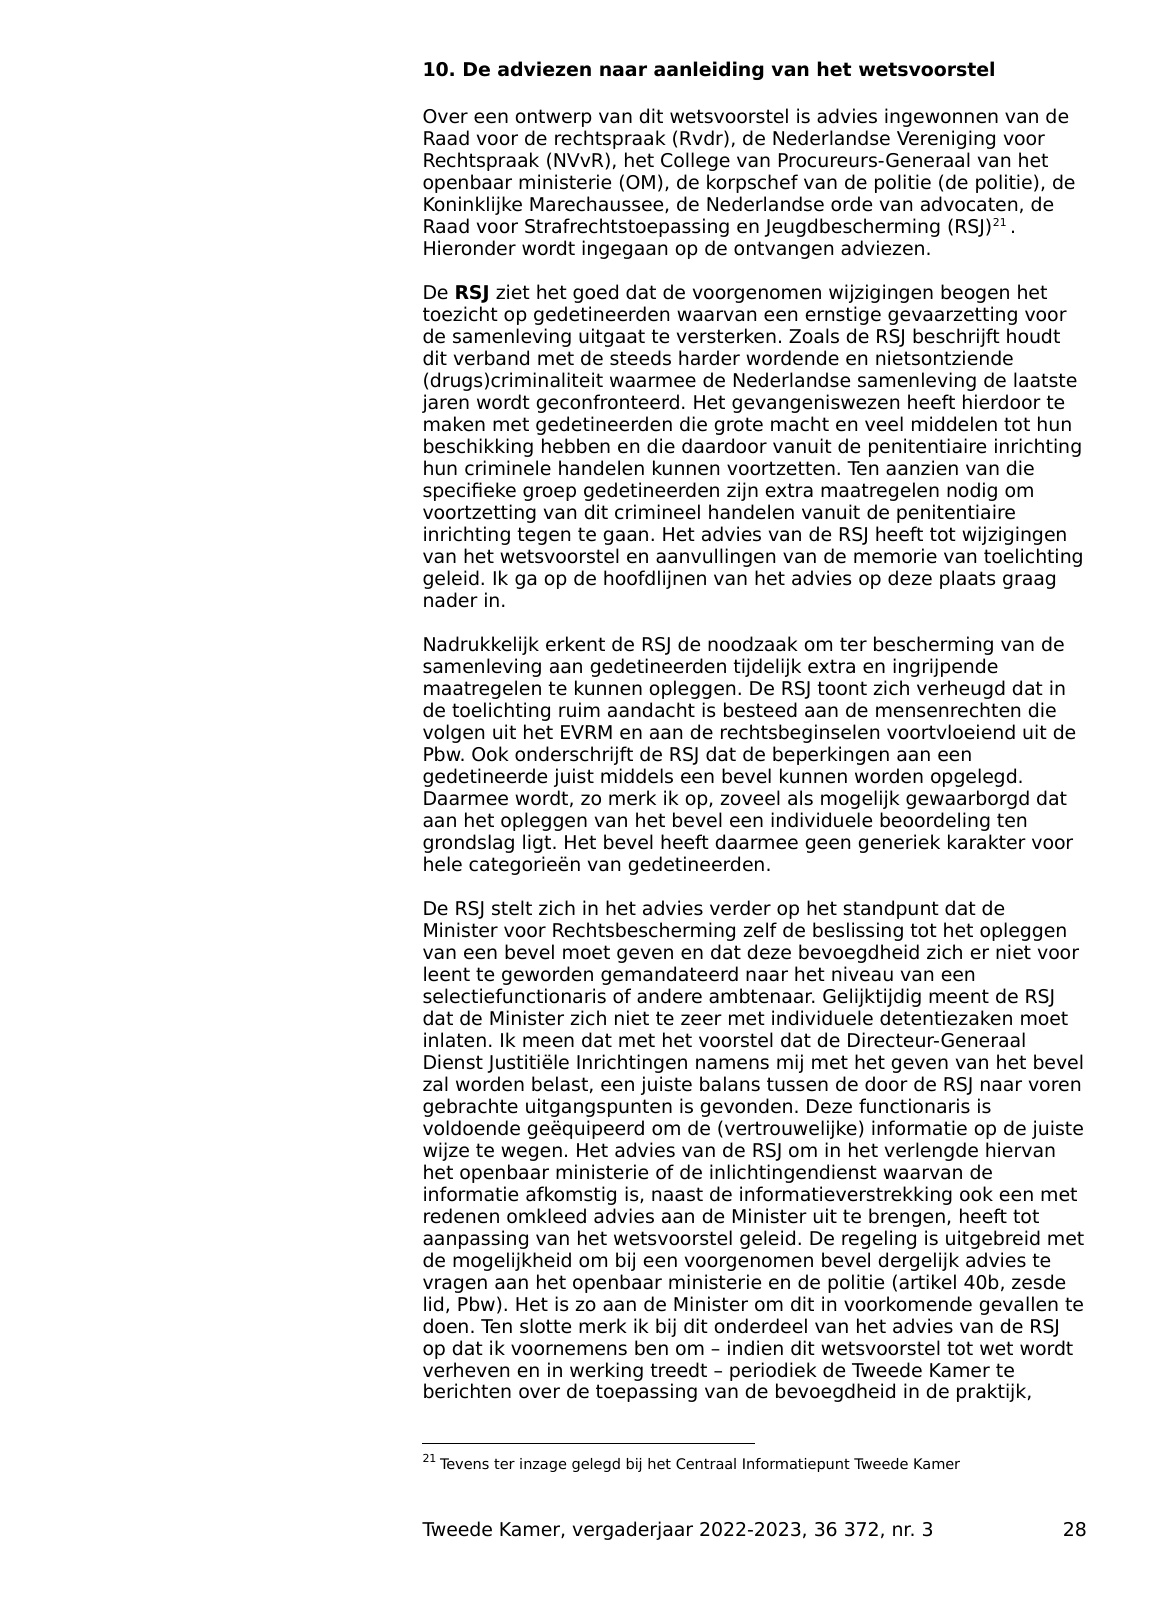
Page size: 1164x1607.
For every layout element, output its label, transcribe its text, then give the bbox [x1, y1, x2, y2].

subtitle 10. De adviezen naar aanleiding van het wetsvoorstel [422, 59, 1087, 81]
text De RSJ stelt zich in het advies verder op het standpunt dat de Minister voor Rechtsbescherming zelf de beslissing tot het opleggen van een bevel moet geven en dat deze bevoegdheid zich er niet voor leent te geworden gemandateerd naar het niveau van een selectiefunctionaris of andere ambtenaar. Gelijktijdig meent de RSJ dat de Minister zich niet te zeer met individuele detentiezaken moet inlaten. Ik meen dat met het voorstel dat de Directeur-Generaal Dienst Justitiële Inrichtingen namens mij met het geven van het bevel zal worden belast, een juiste balans tussen de door de RSJ naar voren gebrachte uitgangspunten is gevonden. Deze functionaris is voldoende geëquipeerd om de (vertrouwelijke) informatie op de juiste wijze te wegen. Het advies van de RSJ om in het verlengde hiervan het openbaar ministerie of de inlichtingendienst waarvan de informatie afkomstig is, naast de informatieverstrekking ook een met redenen omkleed advies aan de Minister uit te brengen, heeft tot aanpassing van het wetsvoorstel geleid. De regeling is uitgebreid met de mogelijkheid om bij een voorgenomen bevel dergelijk advies te vragen aan het openbaar ministerie en de politie (artikel 40b, zesde lid, Pbw). Het is zo aan de Minister om dit in voorkomende gevallen te doen. Ten slotte merk ik bij dit onderdeel van het advies van de RSJ op dat ik voornemens ben om – indien dit wetsvoorstel tot wet wordt verheven en in werking treedt – periodiek de Tweede Kamer te berichten over de toepassing van de bevoegdheid in de praktijk, [422, 898, 1087, 1403]
text Over een ontwerp van dit wetsvoorstel is advies ingewonnen van de Raad voor de rechtspraak (Rvdr), de Nederlandse Vereniging voor Rechtspraak (NVvR), het College van Procureurs-Generaal van het openbaar ministerie (OM), de korpschef van de politie (de politie), de Koninklijke Marechaussee, de Nederlandse orde van advocaten, de Raad voor Strafrechtstoepassing en Jeugdbescherming (RSJ). Hieronder wordt ingegaan op de ontvangen adviezen. [422, 106, 1087, 260]
text De RSJ ziet het goed dat de voorgenomen wijzigingen beogen het toezicht op gedetineerden waarvan een ernstige gevaarzetting voor de samenleving uitgaat te versterken. Zoals de RSJ beschrijft houdt dit verband met de steeds harder wordende en nietsontziende (drugs)criminaliteit waarmee de Nederlandse samenleving de laatste jaren wordt geconfronteerd. Het gevangeniswezen heeft hierdoor te maken met gedetineerden die grote macht en veel middelen tot hun beschikking hebben en die daardoor vanuit de penitentiaire inrichting hun criminele handelen kunnen voortzetten. Ten aanzien van die specifieke groep gedetineerden zijn extra maatregelen nodig om voortzetting van dit crimineel handelen vanuit de penitentiaire inrichting tegen te gaan. Het advies van de RSJ heeft tot wijzigingen van het wetsvoorstel en aanvullingen van de memorie van toelichting geleid. Ik ga op de hoofdlijnen van het advies op deze plaats graag nader in. [422, 282, 1087, 612]
text Nadrukkelijk erkent de RSJ de noodzaak om ter bescherming van de samenleving aan gedetineerden tijdelijk extra en ingrijpende maatregelen te kunnen opleggen. De RSJ toont zich verheugd dat in de toelichting ruim aandacht is besteed aan de mensenrechten die volgen uit het EVRM en aan de rechtsbeginselen voortvloeiend uit de Pbw. Ook onderschrijft de RSJ dat de beperkingen aan een gedetineerde juist middels een bevel kunnen worden opgelegd. Daarmee wordt, zo merk ik op, zoveel als mogelijk gewaarborgd dat aan het opleggen van het bevel een individuele beoordeling ten grondslag ligt. Het bevel heeft daarmee geen generiek karakter voor hele categorieën van gedetineerden. [422, 634, 1087, 876]
text Tevens ter inzage gelegd bij het Centraal Informatiepunt Tweede Kamer [422, 1452, 1087, 1474]
